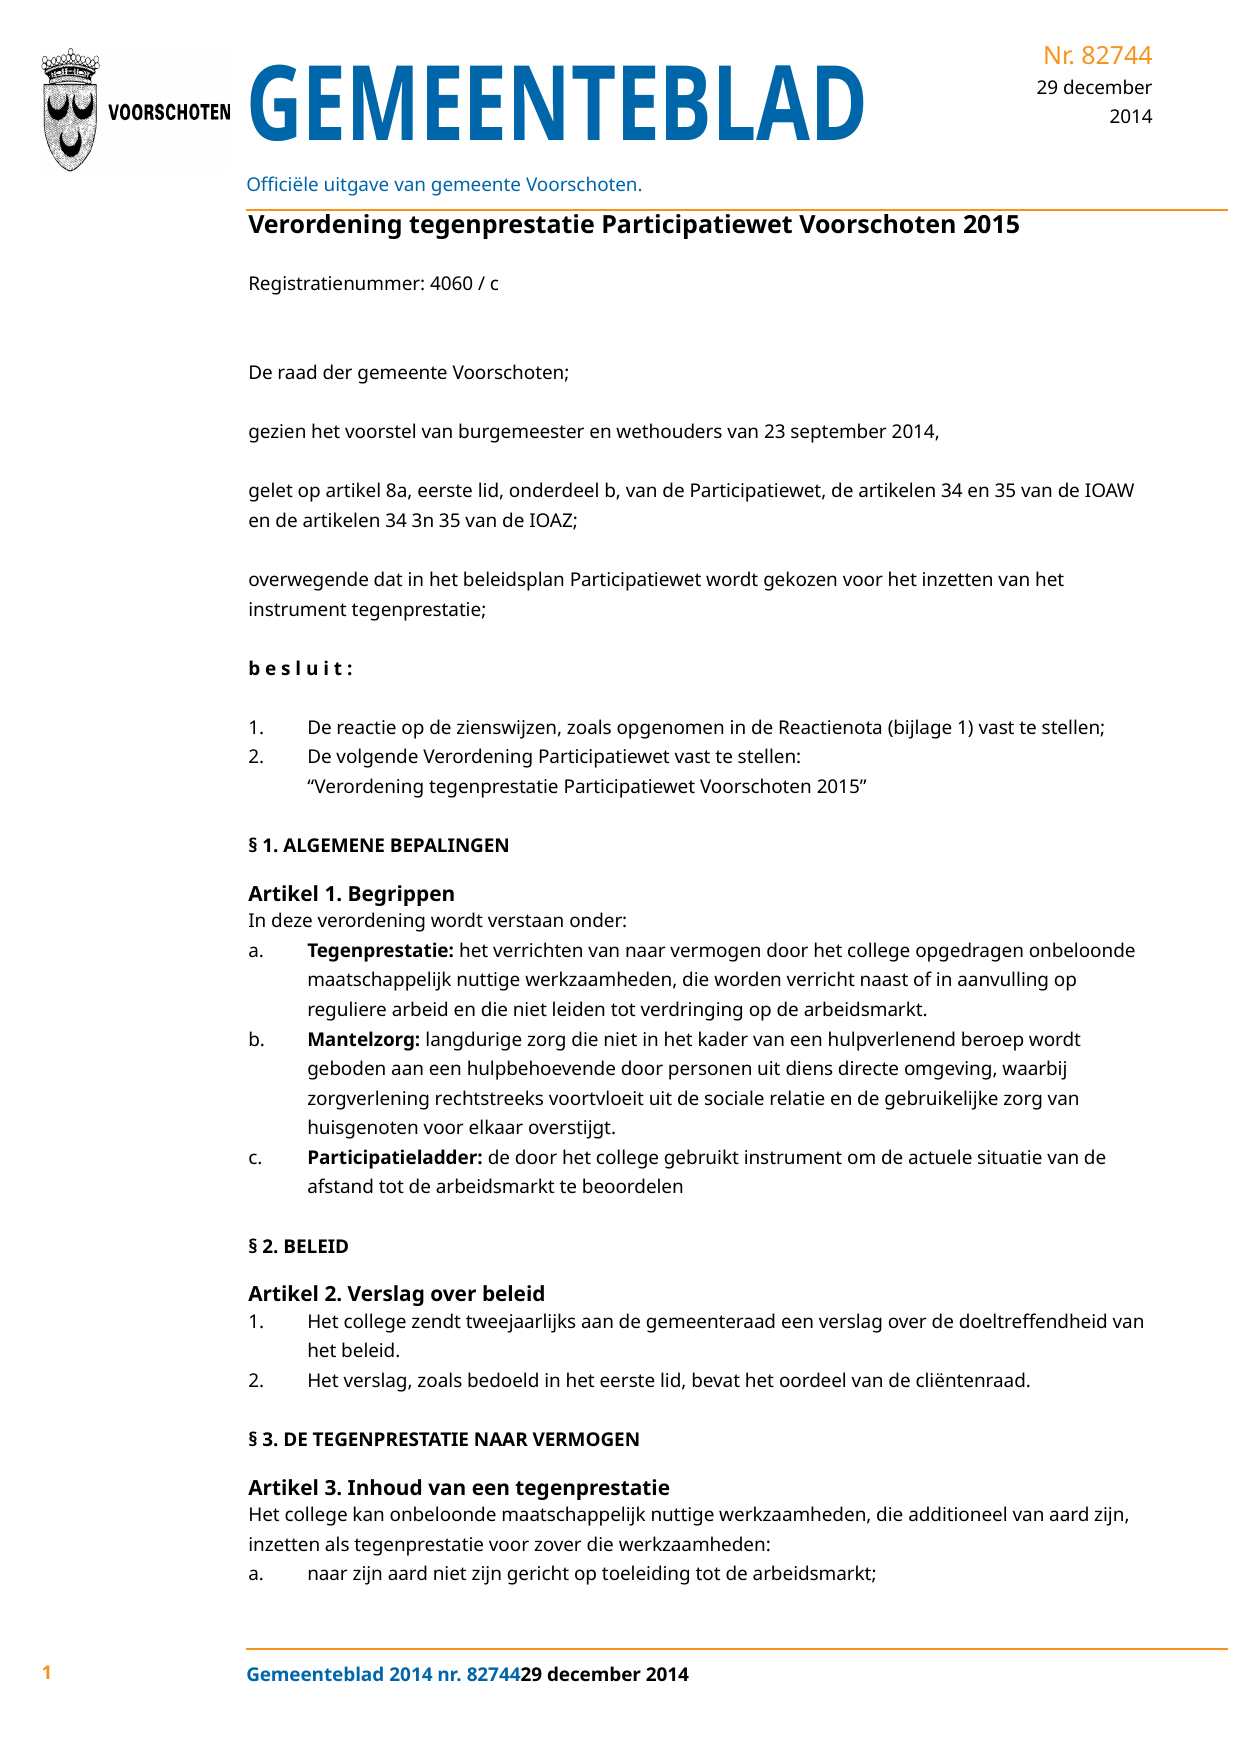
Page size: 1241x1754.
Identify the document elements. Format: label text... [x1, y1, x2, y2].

text § 2. BELEID [248, 1233, 1152, 1258]
list “Verordening tegenprestatie Participatiewet Voorschoten 2015” [248, 773, 1152, 799]
list De reactie op de zienswijzen, zoals opgenomen in de Reactienota (bijlage 1) vast te stellen; [248, 714, 1152, 740]
list De volgende Verordening Participatiewet vast te stellen: [248, 744, 1152, 769]
text gelet op artikel 8a, eerste lid, onderdeel b, van de Participatiewet, de artikelen 34 en 35 van de IOAW en de artikelen 34 3n 35 van de IOAZ; [248, 477, 1152, 533]
text Artikel 3. Inhoud van een tegenprestatie [248, 1473, 1152, 1501]
text In deze verordening wordt verstaan onder: [248, 907, 1152, 933]
picture [41, 47, 231, 172]
text b e s l u i t : [248, 655, 1152, 681]
list naar zijn aard niet zijn gericht op toeleiding tot de arbeidsmarkt; [248, 1560, 1152, 1586]
text Artikel 1. Begrippen [248, 879, 1152, 907]
list Mantelzorg: langdurige zorg die niet in het kader van een hulpverlenend beroep wordt geboden aan een hulpbehoevende door personen uit diens directe omgeving, waarbij zorgverlening rechtstreeks voortvloeit uit de sociale relatie en de gebruikelijke zorg van huisgenoten voor elkaar overstijgt. [248, 1026, 1152, 1140]
text Het college kan onbeloonde maatschappelijk nuttige werkzaamheden, die additioneel van aard zijn, inzetten als tegenprestatie voor zover die werkzaamheden: [248, 1501, 1152, 1556]
text De raad der gemeente Voorschoten; [248, 359, 1152, 385]
list Tegenprestatie: het verrichten van naar vermogen door het college opgedragen onbeloonde maatschappelijk nuttige werkzaamheden, die worden verricht naast of in aanvulling op reguliere arbeid en die niet leiden tot verdringing op de arbeidsmarkt. [248, 937, 1152, 1022]
text Artikel 2. Verslag over beleid [248, 1279, 1152, 1308]
text Registratienummer: 4060 / c [248, 270, 1152, 296]
list Het college zendt tweejaarlijks aan de gemeenteraad een verslag over de doeltreffendheid van het beleid. [248, 1308, 1152, 1363]
list Participatieladder: de door het college gebruikt instrument om de actuele situatie van de afstand tot de arbeidsmarkt te beoordelen [248, 1144, 1152, 1199]
text gezien het voorstel van burgemeester en wethouders van 23 september 2014, [248, 418, 1152, 444]
text overwegende dat in het beleidsplan Participatiewet wordt gekozen voor het inzetten van het instrument tegenprestatie; [248, 566, 1152, 621]
text § 3. DE TEGENPRESTATIE NAAR VERMOGEN [248, 1426, 1152, 1452]
list Het verslag, zoals bedoeld in het eerste lid, bevat het oordeel van de cliëntenraad. [248, 1367, 1152, 1393]
text Verordening tegenprestatie Participatiewet Voorschoten 2015 [248, 211, 1152, 241]
text § 1. ALGEMENE BEPALINGEN [248, 832, 1152, 858]
